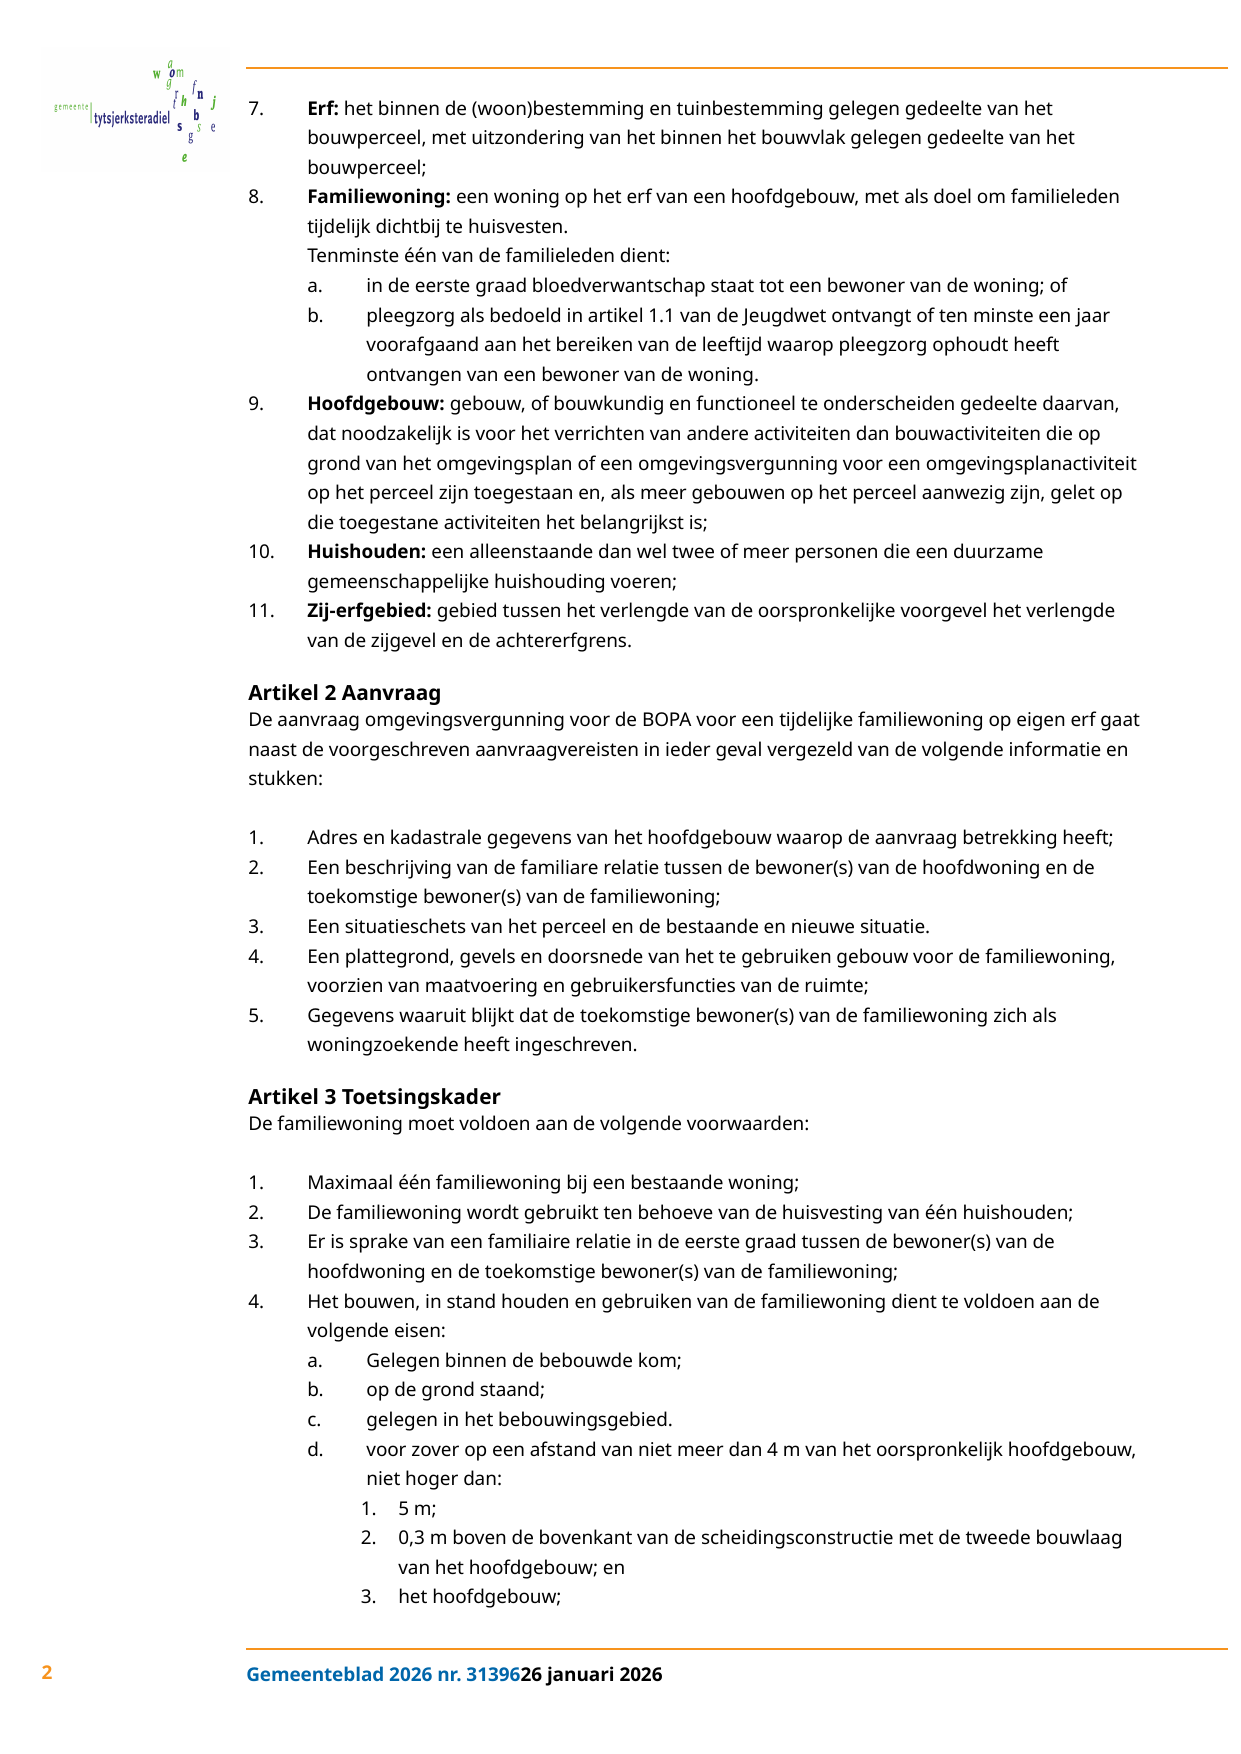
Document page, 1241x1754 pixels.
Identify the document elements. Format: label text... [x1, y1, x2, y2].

list Huishouden: een alleenstaande dan wel twee of meer personen die een duurzame gemeenschappelijke huishouding voeren; [248, 538, 1152, 594]
list Adres en kadastrale gegevens van het hoofdgebouw waarop de aanvraag betrekking heeft; [248, 824, 1152, 850]
list Een beschrijving van de familiare relatie tussen de bewoner(s) van de hoofdwoning en de toekomstige bewoner(s) van de familiewoning; [248, 854, 1152, 909]
text De familiewoning moet voldoen aan de volgende voorwaarden: [248, 1110, 1152, 1136]
list Familiewoning: een woning op het erf van een hoofdgebouw, met als doel om familieleden tijdelijk dichtbij te huisvesten. [248, 183, 1152, 239]
list Gelegen binnen de bebouwde kom; [307, 1347, 1152, 1373]
list 0,3 m boven de bovenkant van de scheidingsconstructie met de tweede bouwlaag van het hoofdgebouw; en [361, 1524, 1152, 1580]
text Artikel 2 Aanvraag [248, 678, 1152, 706]
list Maximaal één familiewoning bij een bestaande woning; [248, 1169, 1152, 1195]
list het hoofdgebouw; [361, 1584, 1152, 1609]
list op de grond staand; [307, 1377, 1152, 1402]
text De aanvraag omgevingsvergunning voor de BOPA voor een tijdelijke familiewoning op eigen erf gaat naast de voorgeschreven aanvraagvereisten in ieder geval vergezeld van de volgende informatie en stukken: [248, 706, 1152, 791]
list Zij-erfgebied: gebied tussen het verlengde van de oorspronkelijke voorgevel het verlengde van de zijgevel en de achtererfgrens. [248, 598, 1152, 653]
list Het bouwen, in stand houden en gebruiken van de familiewoning dient te voldoen aan de volgende eisen: [248, 1288, 1152, 1343]
list De familiewoning wordt gebruikt ten behoeve van de huisvesting van één huishouden; [248, 1199, 1152, 1225]
list Een plattegrond, gevels en doorsnede van het te gebruiken gebouw voor de familiewoning, voorzien van maatvoering en gebruikersfuncties van de ruimte; [248, 943, 1152, 998]
list Een situatieschets van het perceel en de bestaande en nieuwe situatie. [248, 913, 1152, 939]
list voor zover op een afstand van niet meer dan 4 m van het oorspronkelijk hoofdgebouw, niet hoger dan: [307, 1436, 1152, 1491]
picture [41, 47, 231, 172]
list Gegevens waaruit blijkt dat de toekomstige bewoner(s) van de familiewoning zich als woningzoekende heeft ingeschreven. [248, 1002, 1152, 1057]
list gelegen in het bebouwingsgebied. [307, 1406, 1152, 1432]
list Hoofdgebouw: gebouw, of bouwkundig en functioneel te onderscheiden gedeelte daarvan, dat noodzakelijk is voor het verrichten van andere activiteiten dan bouwactiviteiten die op grond van het omgevingsplan of een omgevingsvergunning voor een omgevingsplanactiviteit op het perceel zijn toegestaan en, als meer gebouwen op het perceel aanwezig zijn, gelet op die toegestane activiteiten het belangrijkst is; [248, 391, 1152, 535]
text Artikel 3 Toetsingskader [248, 1082, 1152, 1110]
list 5 m; [361, 1495, 1152, 1521]
list Tenminste één van de familieleden dient: [248, 243, 1152, 268]
list in de eerste graad bloedverwantschap staat tot een bewoner van de woning; of [307, 272, 1152, 298]
list Erf: het binnen de (woon)bestemming en tuinbestemming gelegen gedeelte van het bouwperceel, met uitzondering van het binnen het bouwvlak gelegen gedeelte van het bouwperceel; [248, 95, 1152, 180]
list pleegzorg als bedoeld in artikel 1.1 van de Jeugdwet ontvangt of ten minste een jaar voorafgaand aan het bereiken van de leeftijd waarop pleegzorg ophoudt heeft ontvangen van een bewoner van de woning. [307, 302, 1152, 387]
list Er is sprake van een familiaire relatie in de eerste graad tussen de bewoner(s) van de hoofdwoning en de toekomstige bewoner(s) van de familiewoning; [248, 1229, 1152, 1284]
